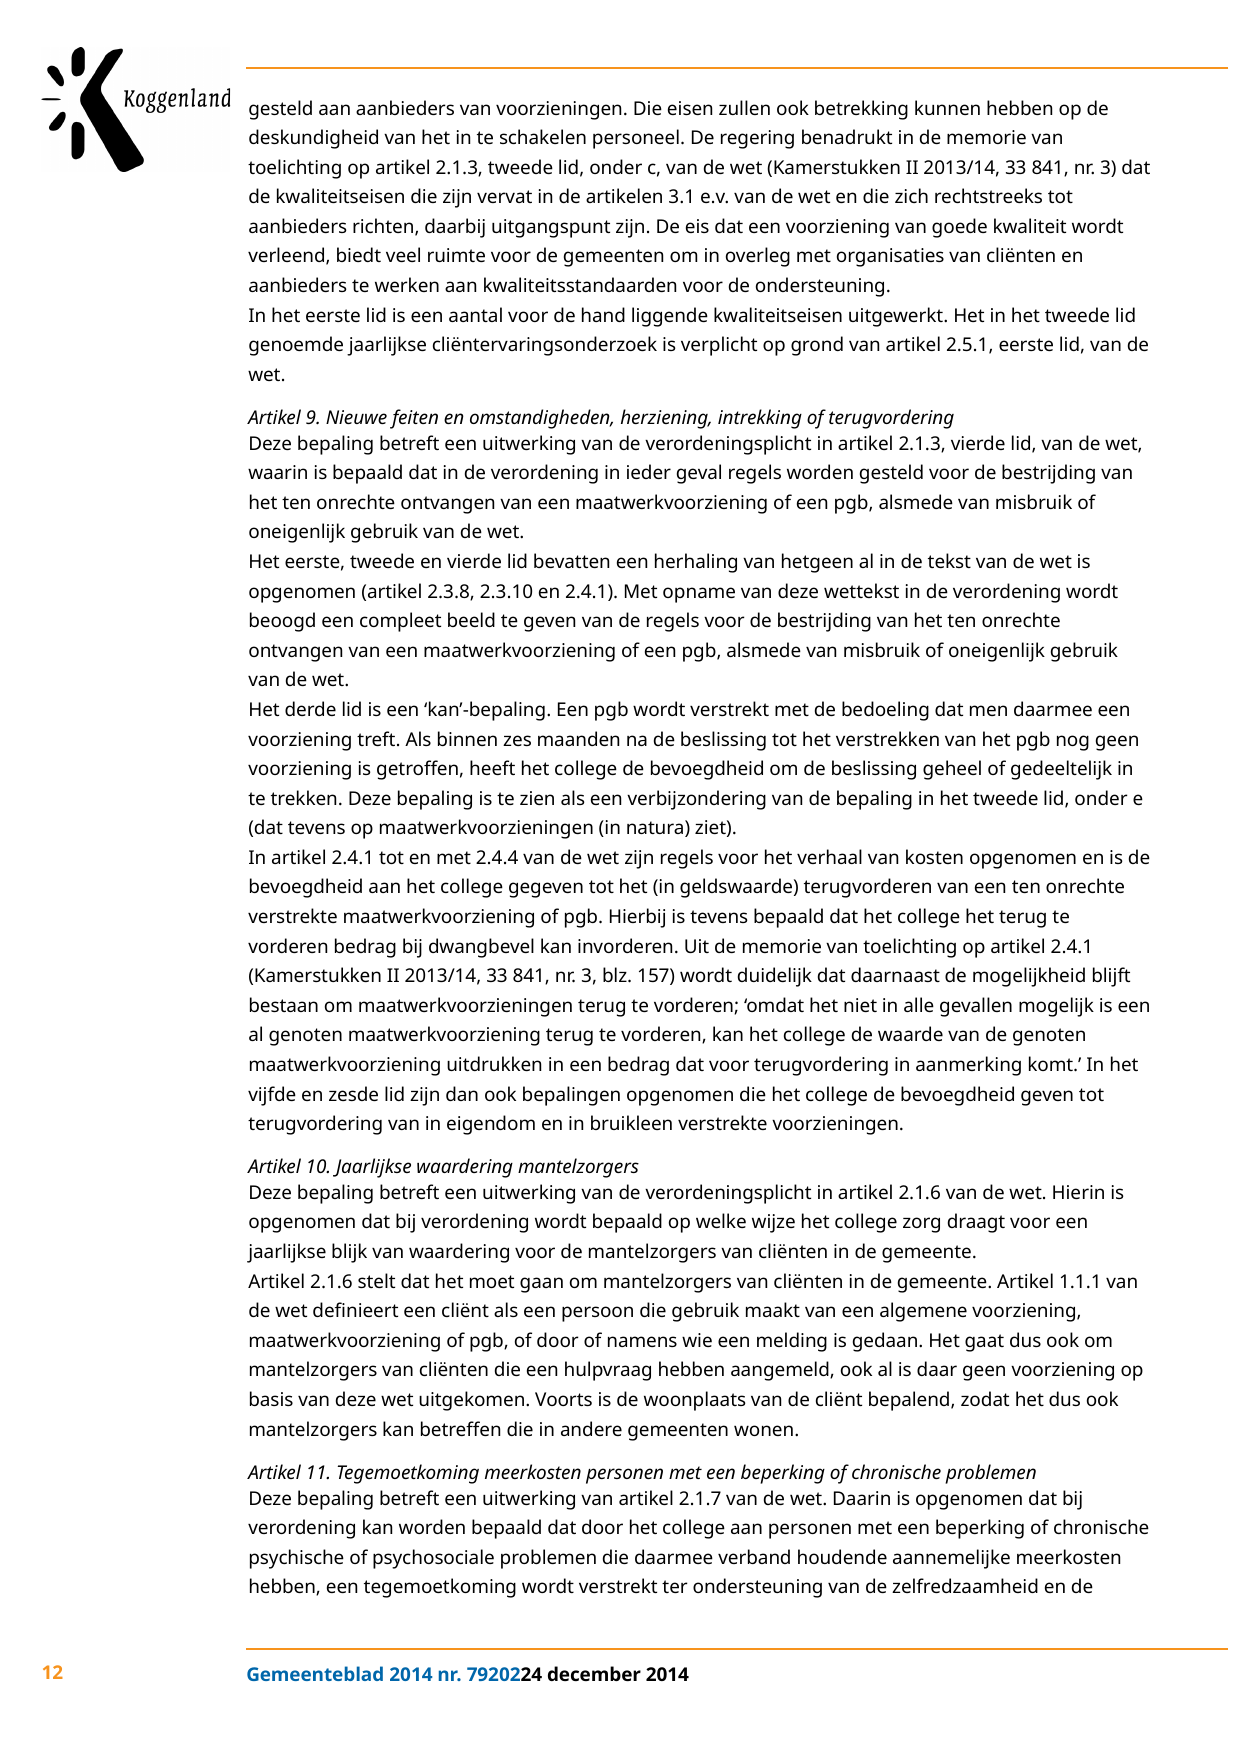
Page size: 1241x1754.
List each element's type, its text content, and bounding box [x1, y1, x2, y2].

text Het derde lid is een ‘kan’-bepaling. Een pgb wordt verstrekt met de bedoeling dat men daarmee een voorziening treft. Als binnen zes maanden na de beslissing tot het verstrekken van het pgb nog geen voorziening is getroffen, heeft het college de bevoegdheid om de beslissing geheel of gedeeltelijk in te trekken. Deze bepaling is te zien als een verbijzondering van de bepaling in het tweede lid, onder e (dat tevens op maatwerkvoorzieningen (in natura) ziet). [248, 696, 1152, 840]
text Deze bepaling betreft een uitwerking van de verordeningsplicht in artikel 2.1.3, vierde lid, van de wet, waarin is bepaald dat in de verordening in ieder geval regels worden gesteld voor de bestrijding van het ten onrechte ontvangen van een maatwerkvoorziening of een pgb, alsmede van misbruik of oneigenlijk gebruik van de wet. [248, 430, 1152, 544]
text gesteld aan aanbieders van voorzieningen. Die eisen zullen ook betrekking kunnen hebben op de deskundigheid van het in te schakelen personeel. De regering benadrukt in de memorie van toelichting op artikel 2.1.3, tweede lid, onder c, van de wet (Kamerstukken II 2013/14, 33 841, nr. 3) dat de kwaliteitseisen die zijn vervat in de artikelen 3.1 e.v. van de wet en die zich rechtstreeks tot aanbieders richten, daarbij uitgangspunt zijn. De eis dat een voorziening van goede kwaliteit wordt verleend, biedt veel ruimte voor de gemeenten om in overleg met organisaties van cliënten en aanbieders te werken aan kwaliteitsstandaarden voor de ondersteuning. [248, 95, 1152, 298]
text In het eerste lid is een aantal voor de hand liggende kwaliteitseisen uitgewerkt. Het in het tweede lid genoemde jaarlijkse cliëntervaringsonderzoek is verplicht op grond van artikel 2.5.1, eerste lid, van de wet. [248, 302, 1152, 387]
text In artikel 2.4.1 tot en met 2.4.4 van de wet zijn regels voor het verhaal van kosten opgenomen en is de bevoegdheid aan het college gegeven tot het (in geldswaarde) terugvorderen van een ten onrechte verstrekte maatwerkvoorziening of pgb. Hierbij is tevens bepaald dat het college het terug te vorderen bedrag bij dwangbevel kan invorderen. Uit de memorie van toelichting op artikel 2.4.1 (Kamerstukken II 2013/14, 33 841, nr. 3, blz. 157) wordt duidelijk dat daarnaast de mogelijkheid blijft bestaan om maatwerkvoorzieningen terug te vorderen; ‘omdat het niet in alle gevallen mogelijk is een al genoten maatwerkvoorziening terug te vorderen, kan het college de waarde van de genoten maatwerkvoorziening uitdrukken in een bedrag dat voor terugvordering in aanmerking komt.’ In het vijfde en zesde lid zijn dan ook bepalingen opgenomen die het college de bevoegdheid geven tot terugvordering van in eigendom en in bruikleen verstrekte voorzieningen. [248, 844, 1152, 1136]
text Artikel 2.1.6 stelt dat het moet gaan om mantelzorgers van cliënten in de gemeente. Artikel 1.1.1 van de wet definieert een cliënt als een persoon die gebruik maakt van een algemene voorziening, maatwerkvoorziening of pgb, of door of namens wie een melding is gedaan. Het gaat dus ook om mantelzorgers van cliënten die een hulpvraag hebben aangemeld, ook al is daar geen voorziening op basis van deze wet uitgekomen. Voorts is de woonplaats van de cliënt bepalend, zodat het dus ook mantelzorgers kan betreffen die in andere gemeenten wonen. [248, 1268, 1152, 1442]
text Deze bepaling betreft een uitwerking van artikel 2.1.7 van de wet. Daarin is opgenomen dat bij verordening kan worden bepaald dat door het college aan personen met een beperking of chronische psychische of psychosociale problemen die daarmee verband houdende aannemelijke meerkosten hebben, een tegemoetkoming wordt verstrekt ter ondersteuning van de zelfredzaamheid en de [248, 1485, 1152, 1599]
text Artikel 9. Nieuwe feiten en omstandigheden, herziening, intrekking of terugvordering [248, 404, 1152, 430]
picture [41, 47, 231, 172]
text Artikel 10. Jaarlijkse waardering mantelzorgers [248, 1153, 1152, 1179]
text Het eerste, tweede en vierde lid bevatten een herhaling van hetgeen al in de tekst van de wet is opgenomen (artikel 2.3.8, 2.3.10 en 2.4.1). Met opname van deze wettekst in de verordening wordt beoogd een compleet beeld te geven van de regels voor de bestrijding van het ten onrechte ontvangen van een maatwerkvoorziening of een pgb, alsmede van misbruik of oneigenlijk gebruik van de wet. [248, 548, 1152, 692]
text Deze bepaling betreft een uitwerking van de verordeningsplicht in artikel 2.1.6 van de wet. Hierin is opgenomen dat bij verordening wordt bepaald op welke wijze het college zorg draagt voor een jaarlijkse blijk van waardering voor de mantelzorgers van cliënten in de gemeente. [248, 1179, 1152, 1264]
text Artikel 11. Tegemoetkoming meerkosten personen met een beperking of chronische problemen [248, 1459, 1152, 1485]
